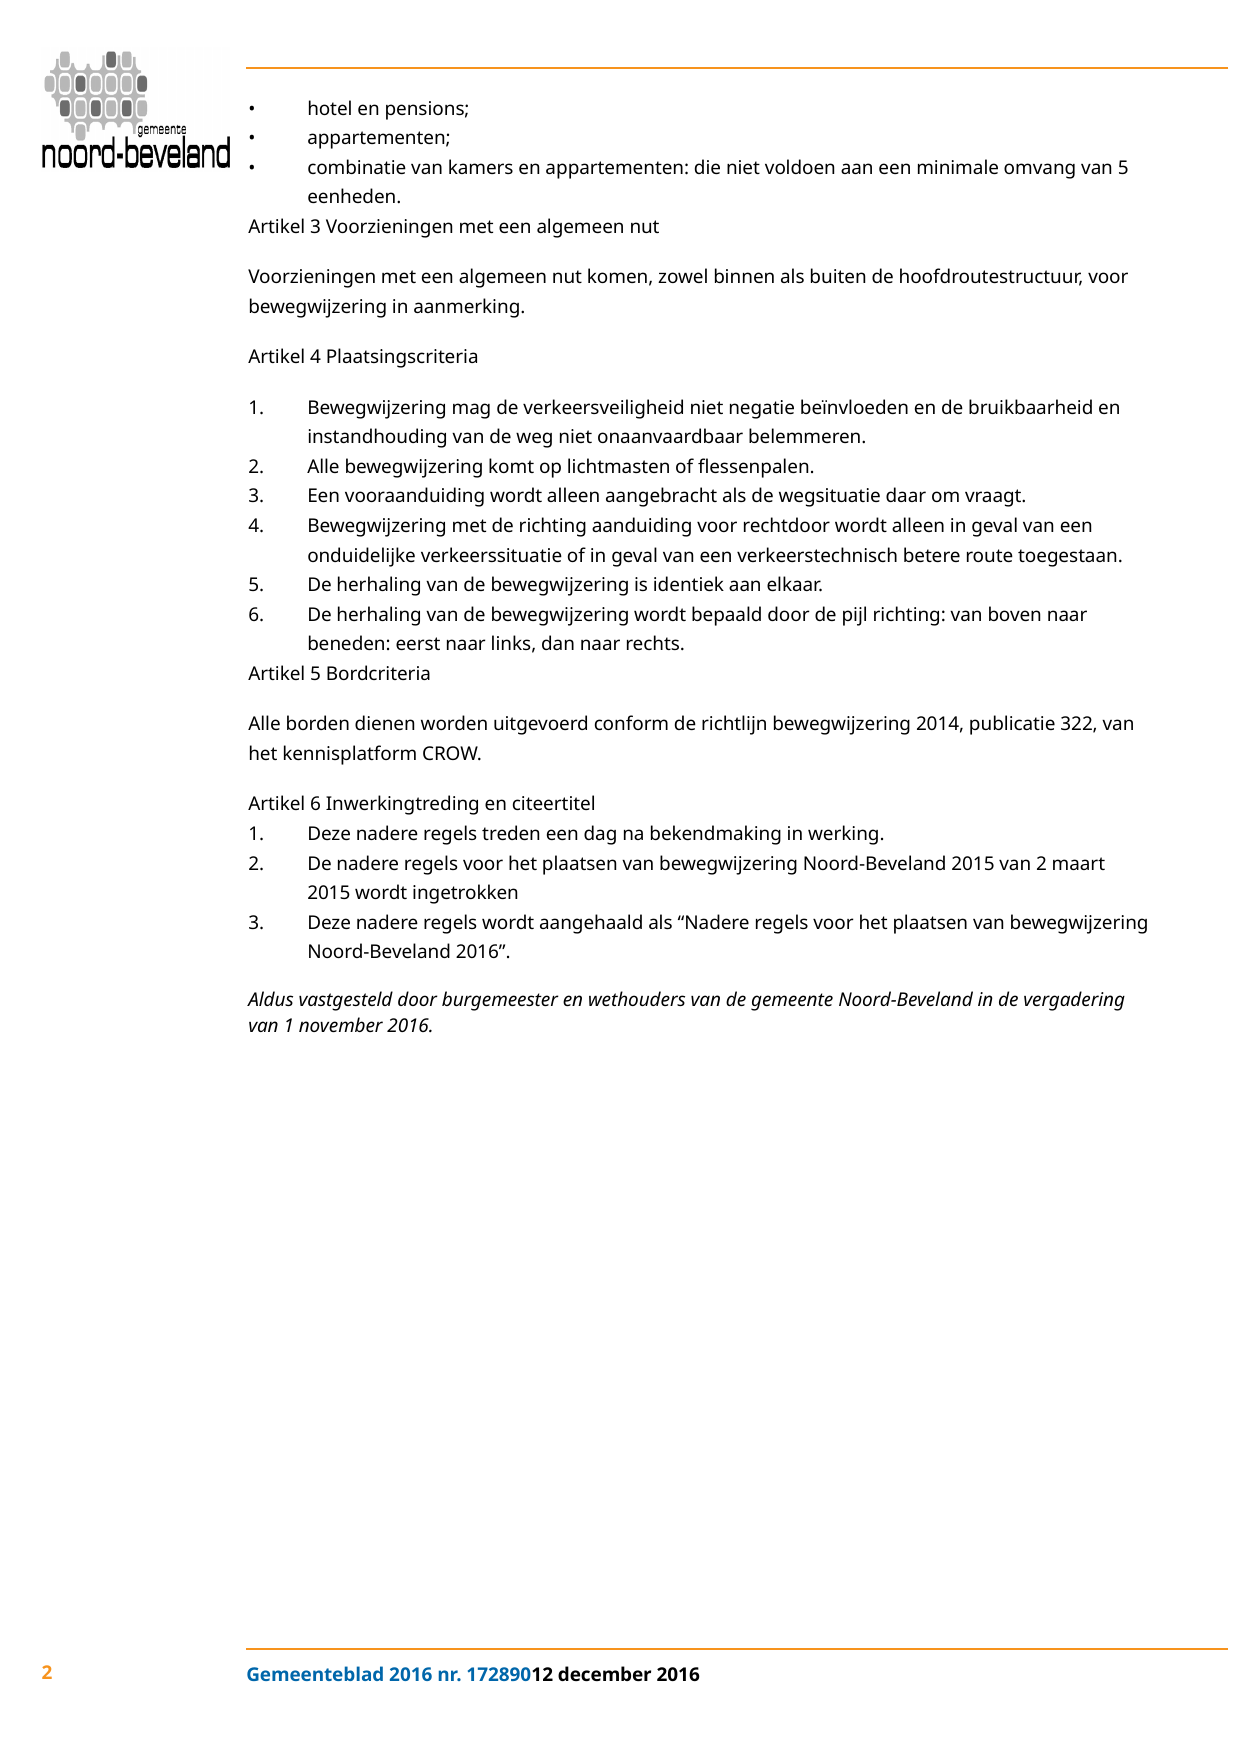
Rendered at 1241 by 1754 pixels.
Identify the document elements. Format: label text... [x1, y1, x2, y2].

text Artikel 6 Inwerkingtreding en citeertitel [248, 791, 1152, 816]
list De herhaling van de bewegwijzering wordt bepaald door de pijl richting: van boven naar beneden: eerst naar links, dan naar rechts. [248, 601, 1152, 656]
list appartementen; [248, 124, 1152, 150]
text Artikel 4 Plaatsingscriteria [248, 343, 1152, 369]
text Artikel 5 Bordcriteria [248, 660, 1152, 686]
list Deze nadere regels treden een dag na bekendmaking in werking. [248, 820, 1152, 846]
text Artikel 3 Voorzieningen met een algemeen nut [248, 213, 1152, 239]
picture [41, 47, 231, 172]
list Bewegwijzering mag de verkeersveiligheid niet negatie beïnvloeden en de bruikbaarheid en instandhouding van de weg niet onaanvaardbaar belemmeren. [248, 394, 1152, 449]
list Een vooraanduiding wordt alleen aangebracht als de wegsituatie daar om vraagt. [248, 483, 1152, 508]
list Deze nadere regels wordt aangehaald als “Nadere regels voor het plaatsen van bewegwijzering Noord-Beveland 2016”. [248, 909, 1152, 964]
text Aldus vastgesteld door burgemeester en wethouders van de gemeente Noord-Beveland in de vergadering van 1 november 2016. [248, 986, 1152, 1038]
list combinatie van kamers en appartementen: die niet voldoen aan een minimale omvang van 5 eenheden. [248, 154, 1152, 209]
text Voorzieningen met een algemeen nut komen, zowel binnen als buiten de hoofdroutestructuur, voor bewegwijzering in aanmerking. [248, 263, 1152, 319]
list Alle bewegwijzering komt op lichtmasten of flessenpalen. [248, 453, 1152, 479]
list Bewegwijzering met de richting aanduiding voor rechtdoor wordt alleen in geval van een onduidelijke verkeerssituatie of in geval van een verkeerstechnisch betere route toegestaan. [248, 512, 1152, 568]
list De herhaling van de bewegwijzering is identiek aan elkaar. [248, 571, 1152, 597]
list De nadere regels voor het plaatsen van bewegwijzering Noord-Beveland 2015 van 2 maart 2015 wordt ingetrokken [248, 850, 1152, 905]
list hotel en pensions; [248, 95, 1152, 121]
text Alle borden dienen worden uitgevoerd conform de richtlijn bewegwijzering 2014, publicatie 322, van het kennisplatform CROW. [248, 711, 1152, 766]
